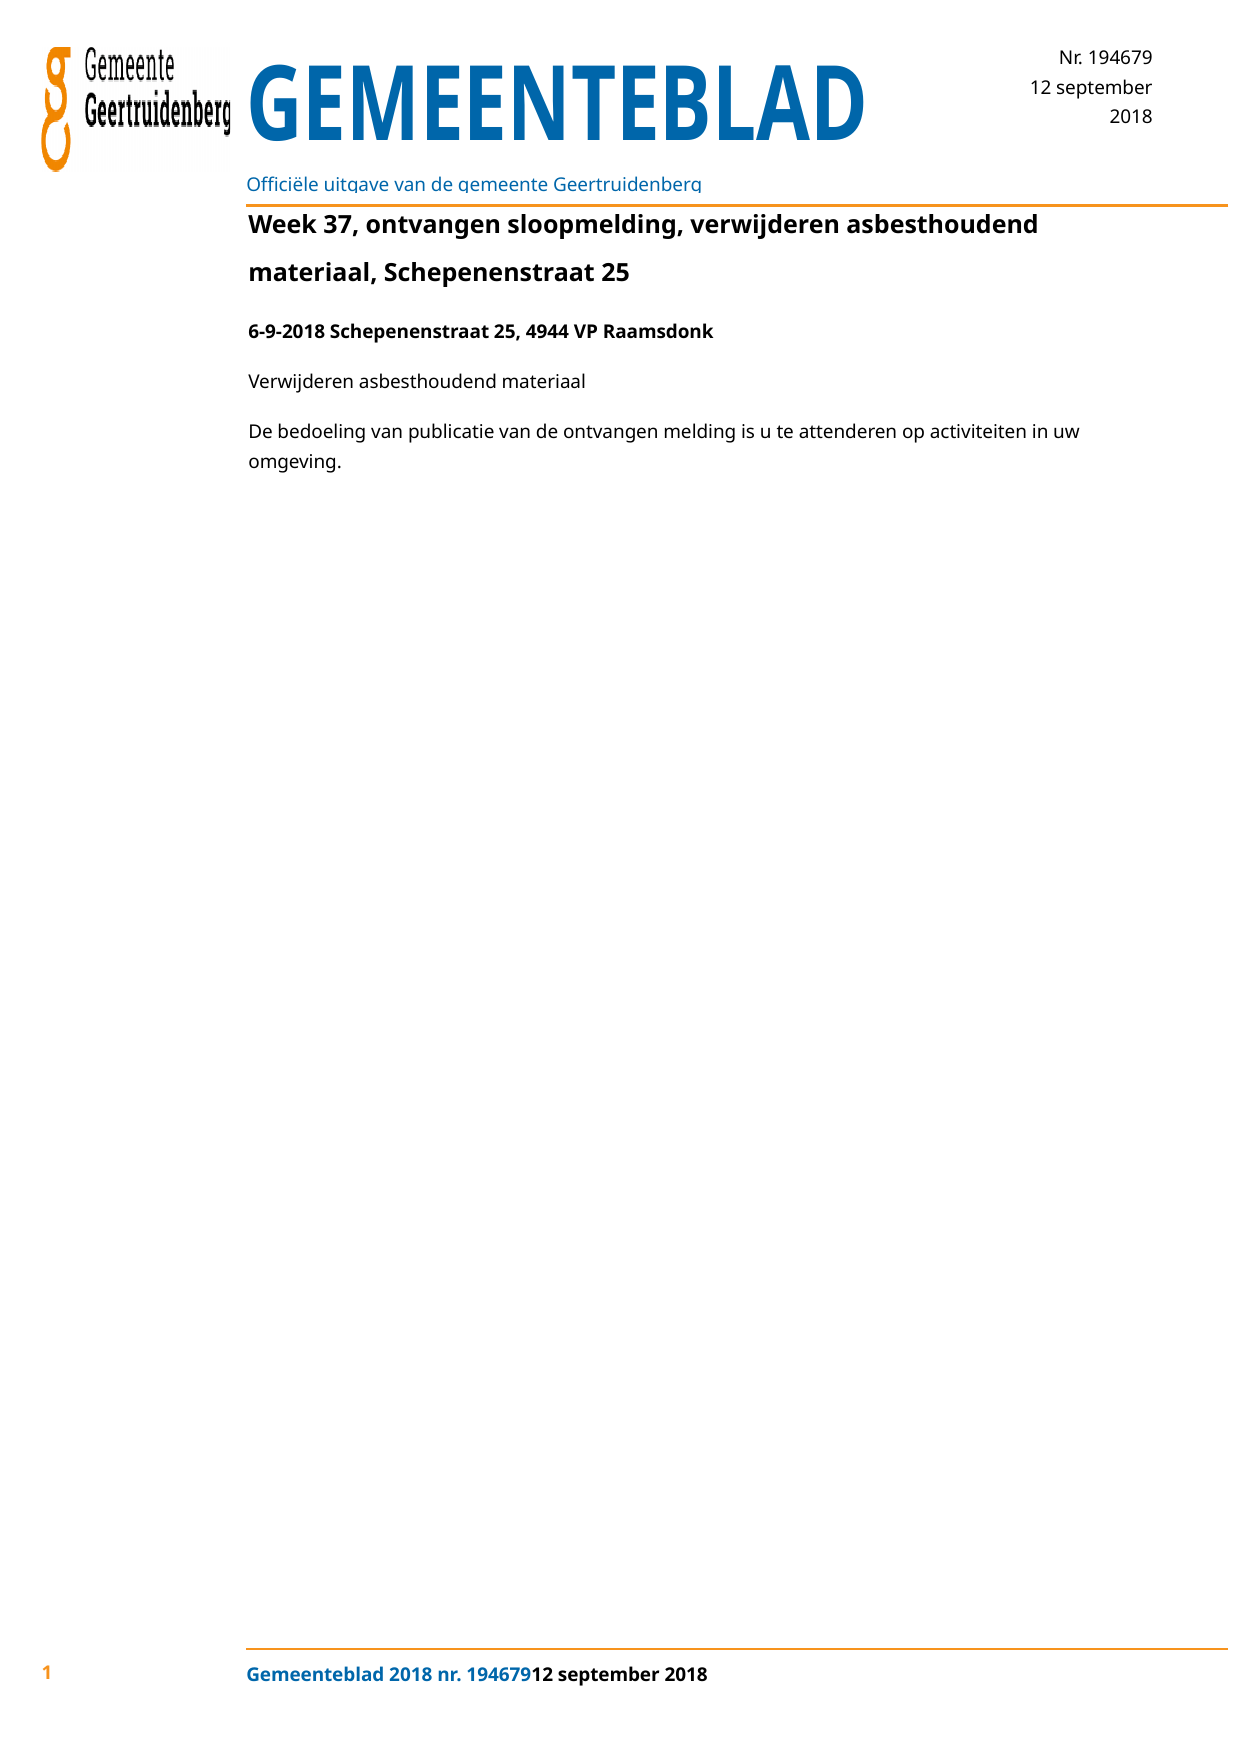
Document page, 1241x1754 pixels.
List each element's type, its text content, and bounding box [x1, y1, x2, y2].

text Verwijderen asbesthoudend materiaal [248, 368, 1152, 394]
text Week 37, ontvangen sloopmelding, verwijderen asbesthoudend materiaal, Schepenenstraat 25 [248, 207, 1152, 288]
picture [41, 47, 231, 172]
text De bedoeling van publicatie van de ontvangen melding is u te attenderen op activiteiten in uw omgeving. [248, 419, 1152, 474]
text 6-9-2018 Schepenenstraat 25, 4944 VP Raamsdonk [248, 318, 1152, 344]
